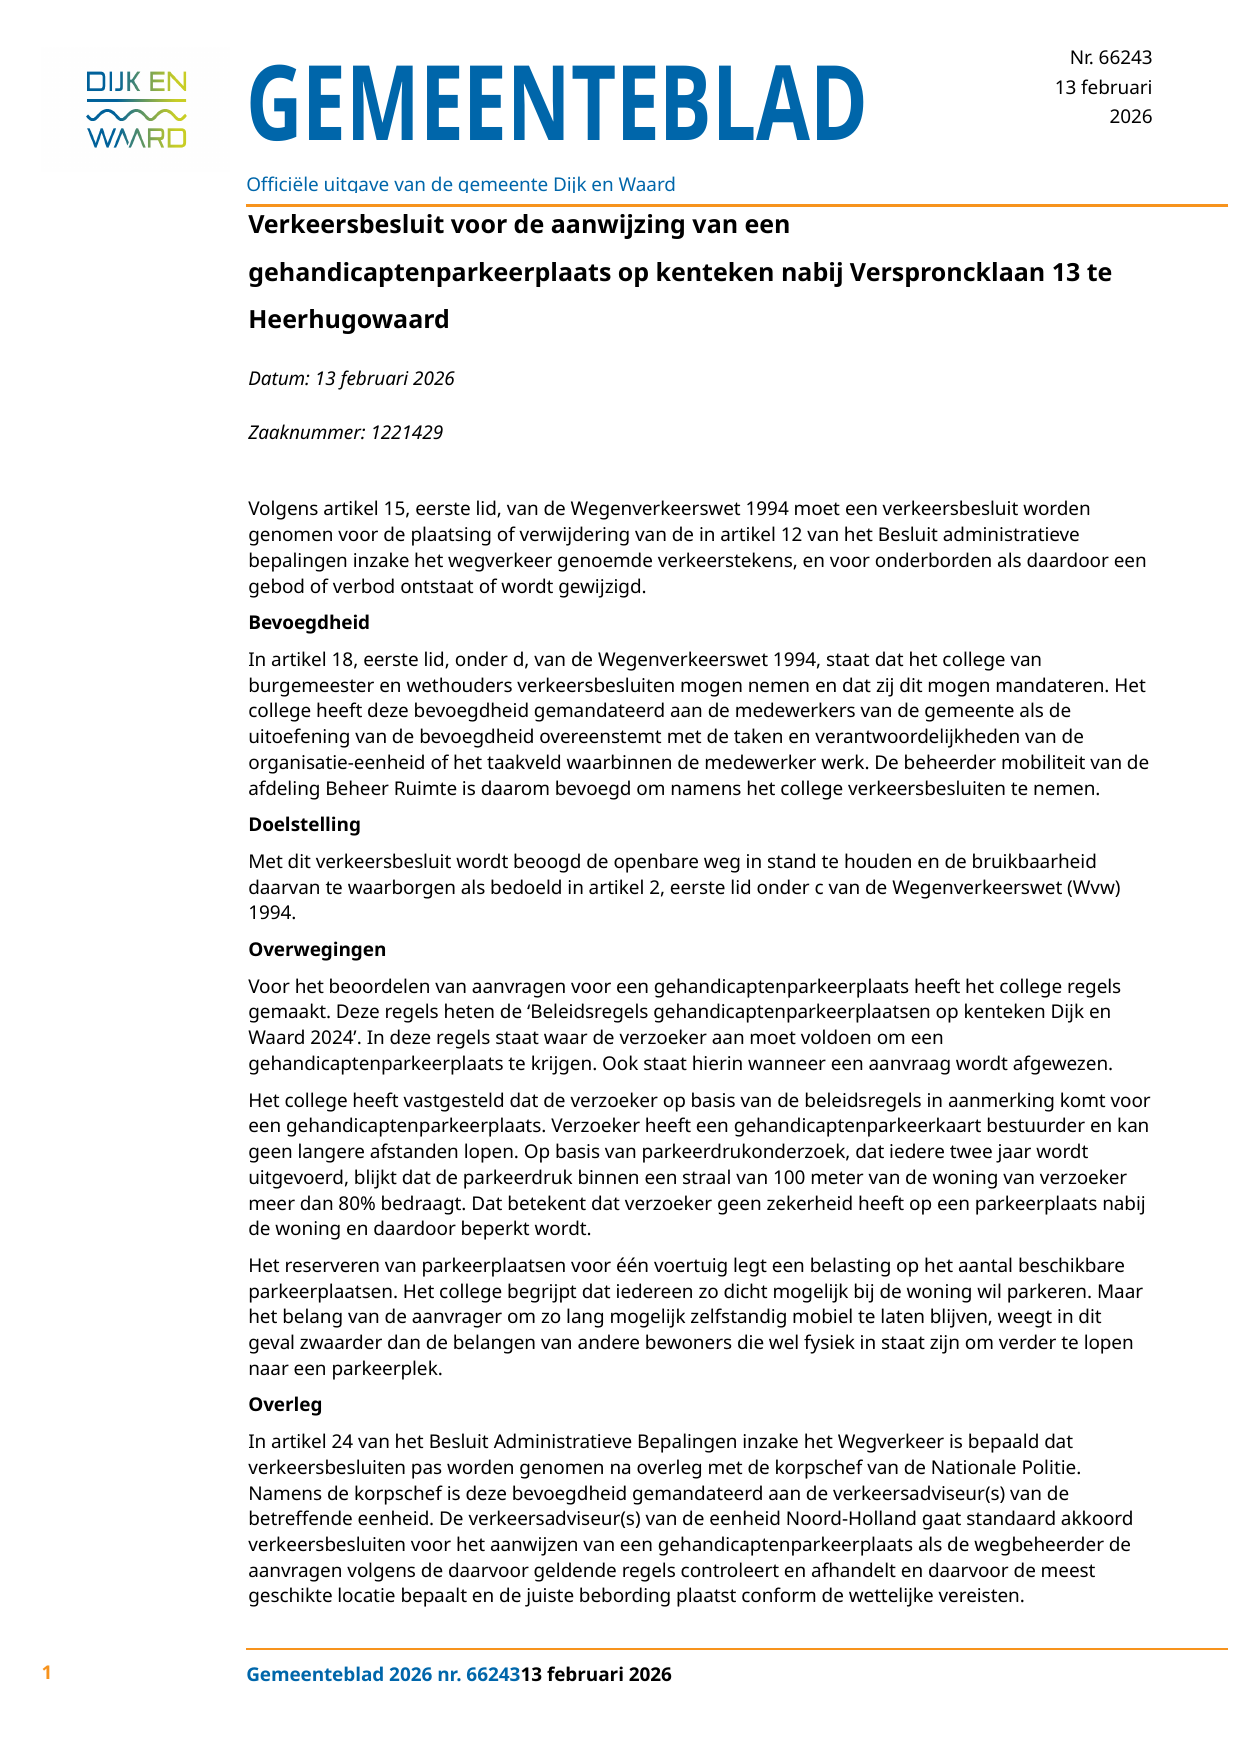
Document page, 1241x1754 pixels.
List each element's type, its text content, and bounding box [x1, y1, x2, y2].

text Voor het beoordelen van aanvragen voor een gehandicaptenparkeerplaats heeft het college regels gemaakt. Deze regels heten de ‘Beleidsregels gehandicaptenparkeerplaatsen op kenteken Dijk en Waard 2024’. In deze regels staat waar de verzoeker aan moet voldoen om een gehandicaptenparkeerplaats te krijgen. Ook staat hierin wanneer een aanvraag wordt afgewezen. [248, 973, 1152, 1076]
text Overleg [248, 1392, 1152, 1417]
text Zaaknummer: 1221429 [248, 419, 1152, 445]
text Verkeersbesluit voor de aanwijzing van een gehandicaptenparkeerplaats op kenteken nabij Versproncklaan 13 te Heerhugowaard [248, 207, 1152, 336]
text Het reserveren van parkeerplaatsen voor één voertuig legt een belasting op het aantal beschikbare parkeerplaatsen. Het college begrijpt dat iedereen zo dicht mogelijk bij de woning wil parkeren. Maar het belang van de aanvrager om zo lang mogelijk zelfstandig mobiel te laten blijven, weegt in dit geval zwaarder dan de belangen van andere bewoners die wel fysiek in staat zijn om verder te lopen naar een parkeerplek. [248, 1252, 1152, 1381]
text Overwegingen [248, 936, 1152, 962]
text Volgens artikel 15, eerste lid, van de Wegenverkeerswet 1994 moet een verkeersbesluit worden genomen voor de plaatsing of verwijdering van de in artikel 12 van het Besluit administratieve bepalingen inzake het wegverkeer genoemde verkeerstekens, en voor onderborden als daardoor een gebod of verbod ontstaat of wordt gewijzigd. [248, 496, 1152, 598]
text Met dit verkeersbesluit wordt beoogd de openbare weg in stand te houden en de bruikbaarheid daarvan te waarborgen als bedoeld in artikel 2, eerste lid onder c van de Wegenverkeerswet (Wvw) 1994. [248, 848, 1152, 925]
text Datum: 13 februari 2026 [248, 366, 1152, 391]
text In artikel 18, eerste lid, onder d, van de Wegenverkeerswet 1994, staat dat het college van burgemeester en wethouders verkeersbesluiten mogen nemen en dat zij dit mogen mandateren. Het college heeft deze bevoegdheid gemandateerd aan de medewerkers van de gemeente als de uitoefening van de bevoegdheid overeenstemt met de taken en verantwoordelijkheden van de organisatie-eenheid of het taakveld waarbinnen de medewerker werk. De beheerder mobiliteit van de afdeling Beheer Ruimte is daarom bevoegd om namens het college verkeersbesluiten te nemen. [248, 646, 1152, 801]
picture [41, 47, 231, 172]
text In artikel 24 van het Besluit Administratieve Bepalingen inzake het Wegverkeer is bepaald dat verkeersbesluiten pas worden genomen na overleg met de korpschef van de Nationale Politie. Namens de korpschef is deze bevoegdheid gemandateerd aan de verkeersadviseur(s) van de betreffende eenheid. De verkeersadviseur(s) van de eenheid Noord-Holland gaat standaard akkoord verkeersbesluiten voor het aanwijzen van een gehandicaptenparkeerplaats als de wegbeheerder de aanvragen volgens de daarvoor geldende regels controleert en afhandelt en daarvoor de meest geschikte locatie bepaalt en de juiste bebording plaatst conform de wettelijke vereisten. [248, 1428, 1152, 1608]
text Bevoegdheid [248, 609, 1152, 635]
text Het college heeft vastgesteld dat de verzoeker op basis van de beleidsregels in aanmerking komt voor een gehandicaptenparkeerplaats. Verzoeker heeft een gehandicaptenparkeerkaart bestuurder en kan geen langere afstanden lopen. Op basis van parkeerdrukonderzoek, dat iedere twee jaar wordt uitgevoerd, blijkt dat de parkeerdruk binnen een straal van 100 meter van de woning van verzoeker meer dan 80% bedraagt. Dat betekent dat verzoeker geen zekerheid heeft op een parkeerplaats nabij de woning en daardoor beperkt wordt. [248, 1087, 1152, 1241]
text Doelstelling [248, 811, 1152, 837]
